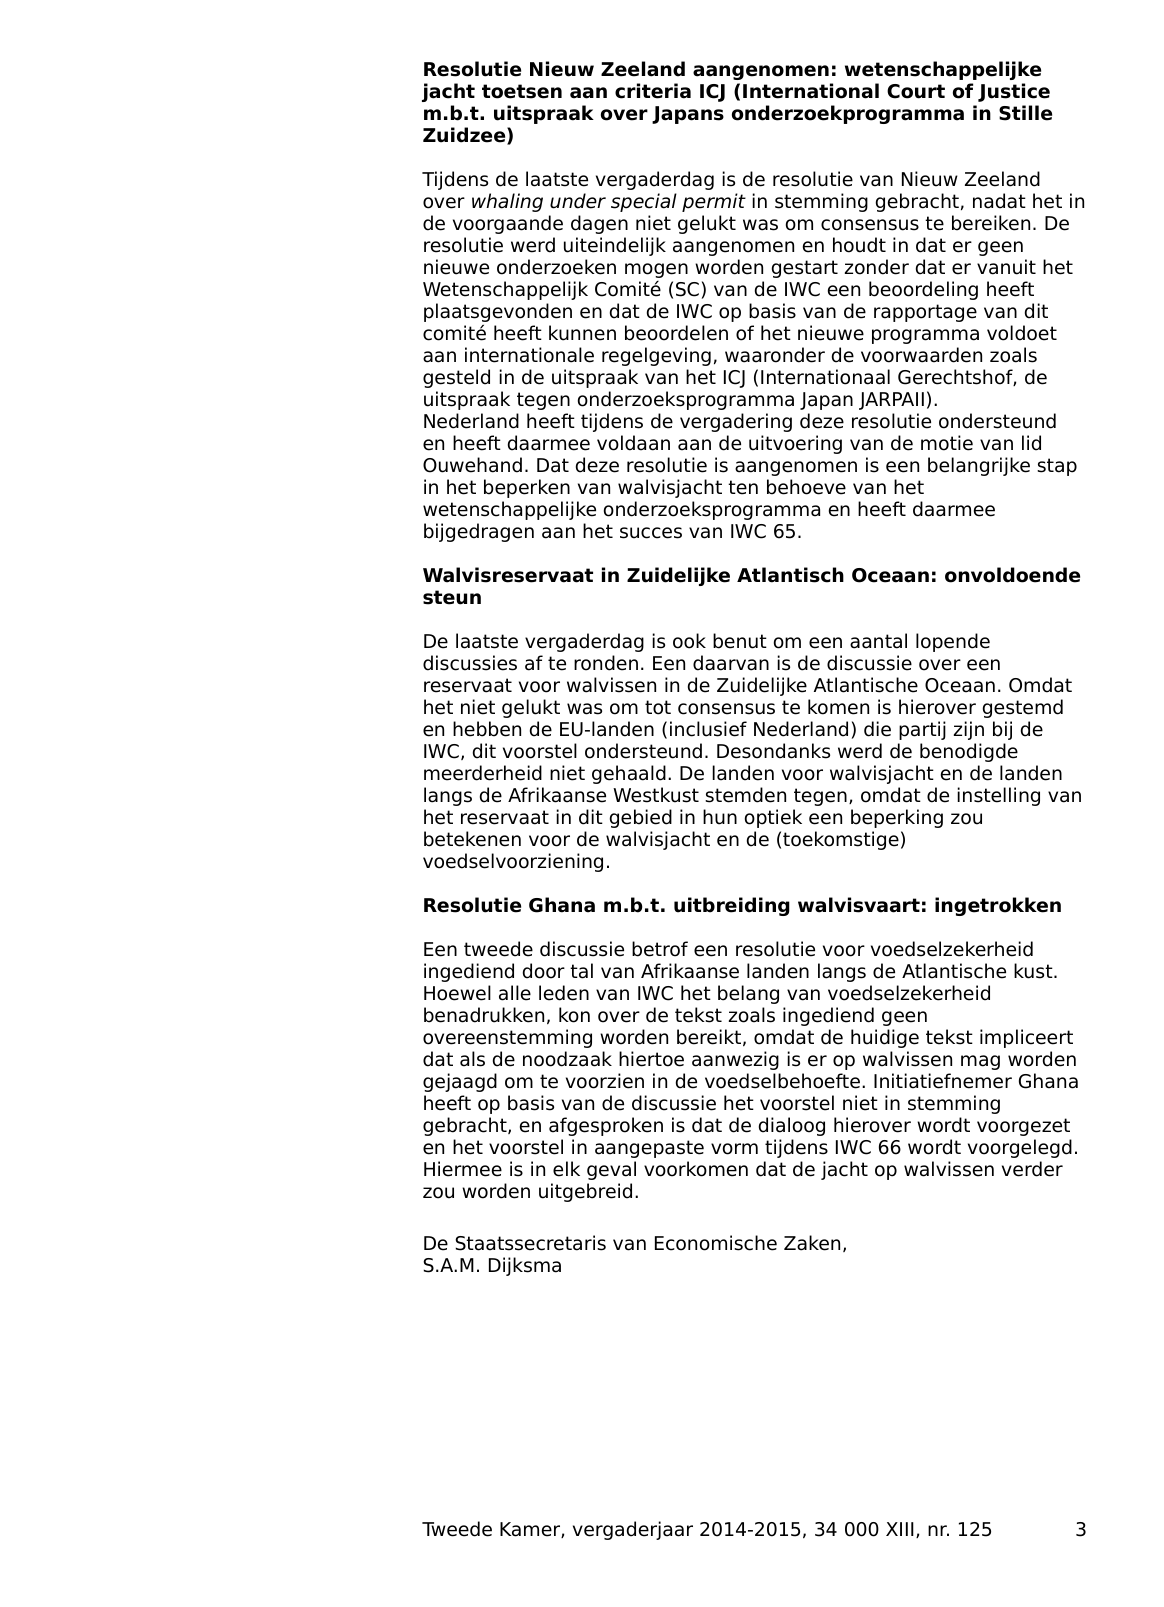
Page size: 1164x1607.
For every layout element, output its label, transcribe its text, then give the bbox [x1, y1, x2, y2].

subtitle Resolutie Nieuw Zeeland aangenomen: wetenschappelijke jacht toetsen aan criteria ICJ (International Court of Justice m.b.t. uitspraak over Japans onderzoekprogramma in Stille Zuidzee) [422, 59, 1087, 147]
subtitle Walvisreservaat in Zuidelijke Atlantisch Oceaan: onvoldoende steun [422, 565, 1087, 609]
text Tijdens de laatste vergaderdag is de resolutie van Nieuw Zeeland over whaling under special permit in stemming gebracht, nadat het in de voorgaande dagen niet gelukt was om consensus te bereiken. De resolutie werd uiteindelijk aangenomen en houdt in dat er geen nieuwe onderzoeken mogen worden gestart zonder dat er vanuit het Wetenschappelijk Comité (SC) van de IWC een beoordeling heeft plaatsgevonden en dat de IWC op basis van de rapportage van dit comité heeft kunnen beoordelen of het nieuwe programma voldoet aan internationale regelgeving, waaronder de voorwaarden zoals gesteld in de uitspraak van het ICJ (Internationaal Gerechtshof, de uitspraak tegen onderzoeksprogramma Japan JARPAII). [422, 169, 1087, 411]
subtitle Resolutie Ghana m.b.t. uitbreiding walvisvaart: ingetrokken [422, 895, 1087, 917]
text De laatste vergaderdag is ook benut om een aantal lopende discussies af te ronden. Een daarvan is de discussie over een reservaat voor walvissen in de Zuidelijke Atlantische Oceaan. Omdat het niet gelukt was om tot consensus te komen is hierover gestemd en hebben de EU-landen (inclusief Nederland) die partij zijn bij de IWC, dit voorstel ondersteund. Desondanks werd de benodigde meerderheid niet gehaald. De landen voor walvisjacht en de landen langs de Afrikaanse Westkust stemden tegen, omdat de instelling van het reservaat in dit gebied in hun optiek een beperking zou betekenen voor de walvisjacht en de (toekomstige) voedselvoorziening. [422, 631, 1087, 873]
text Nederland heeft tijdens de vergadering deze resolutie ondersteund en heeft daarmee voldaan aan de uitvoering van de motie van lid Ouwehand. Dat deze resolutie is aangenomen is een belangrijke stap in het beperken van walvisjacht ten behoeve van het wetenschappelijke onderzoeksprogramma en heeft daarmee bijgedragen aan het succes van IWC 65. [422, 411, 1087, 543]
text De Staatssecretaris van Economische Zaken, S.A.M. Dijksma [422, 1233, 1087, 1277]
text Een tweede discussie betrof een resolutie voor voedselzekerheid ingediend door tal van Afrikaanse landen langs de Atlantische kust. Hoewel alle leden van IWC het belang van voedselzekerheid benadrukken, kon over de tekst zoals ingediend geen overeenstemming worden bereikt, omdat de huidige tekst impliceert dat als de noodzaak hiertoe aanwezig is er op walvissen mag worden gejaagd om te voorzien in de voedselbehoefte. Initiatiefnemer Ghana heeft op basis van de discussie het voorstel niet in stemming gebracht, en afgesproken is dat de dialoog hierover wordt voorgezet en het voorstel in aangepaste vorm tijdens IWC 66 wordt voorgelegd. Hiermee is in elk geval voorkomen dat de jacht op walvissen verder zou worden uitgebreid. [422, 939, 1087, 1203]
